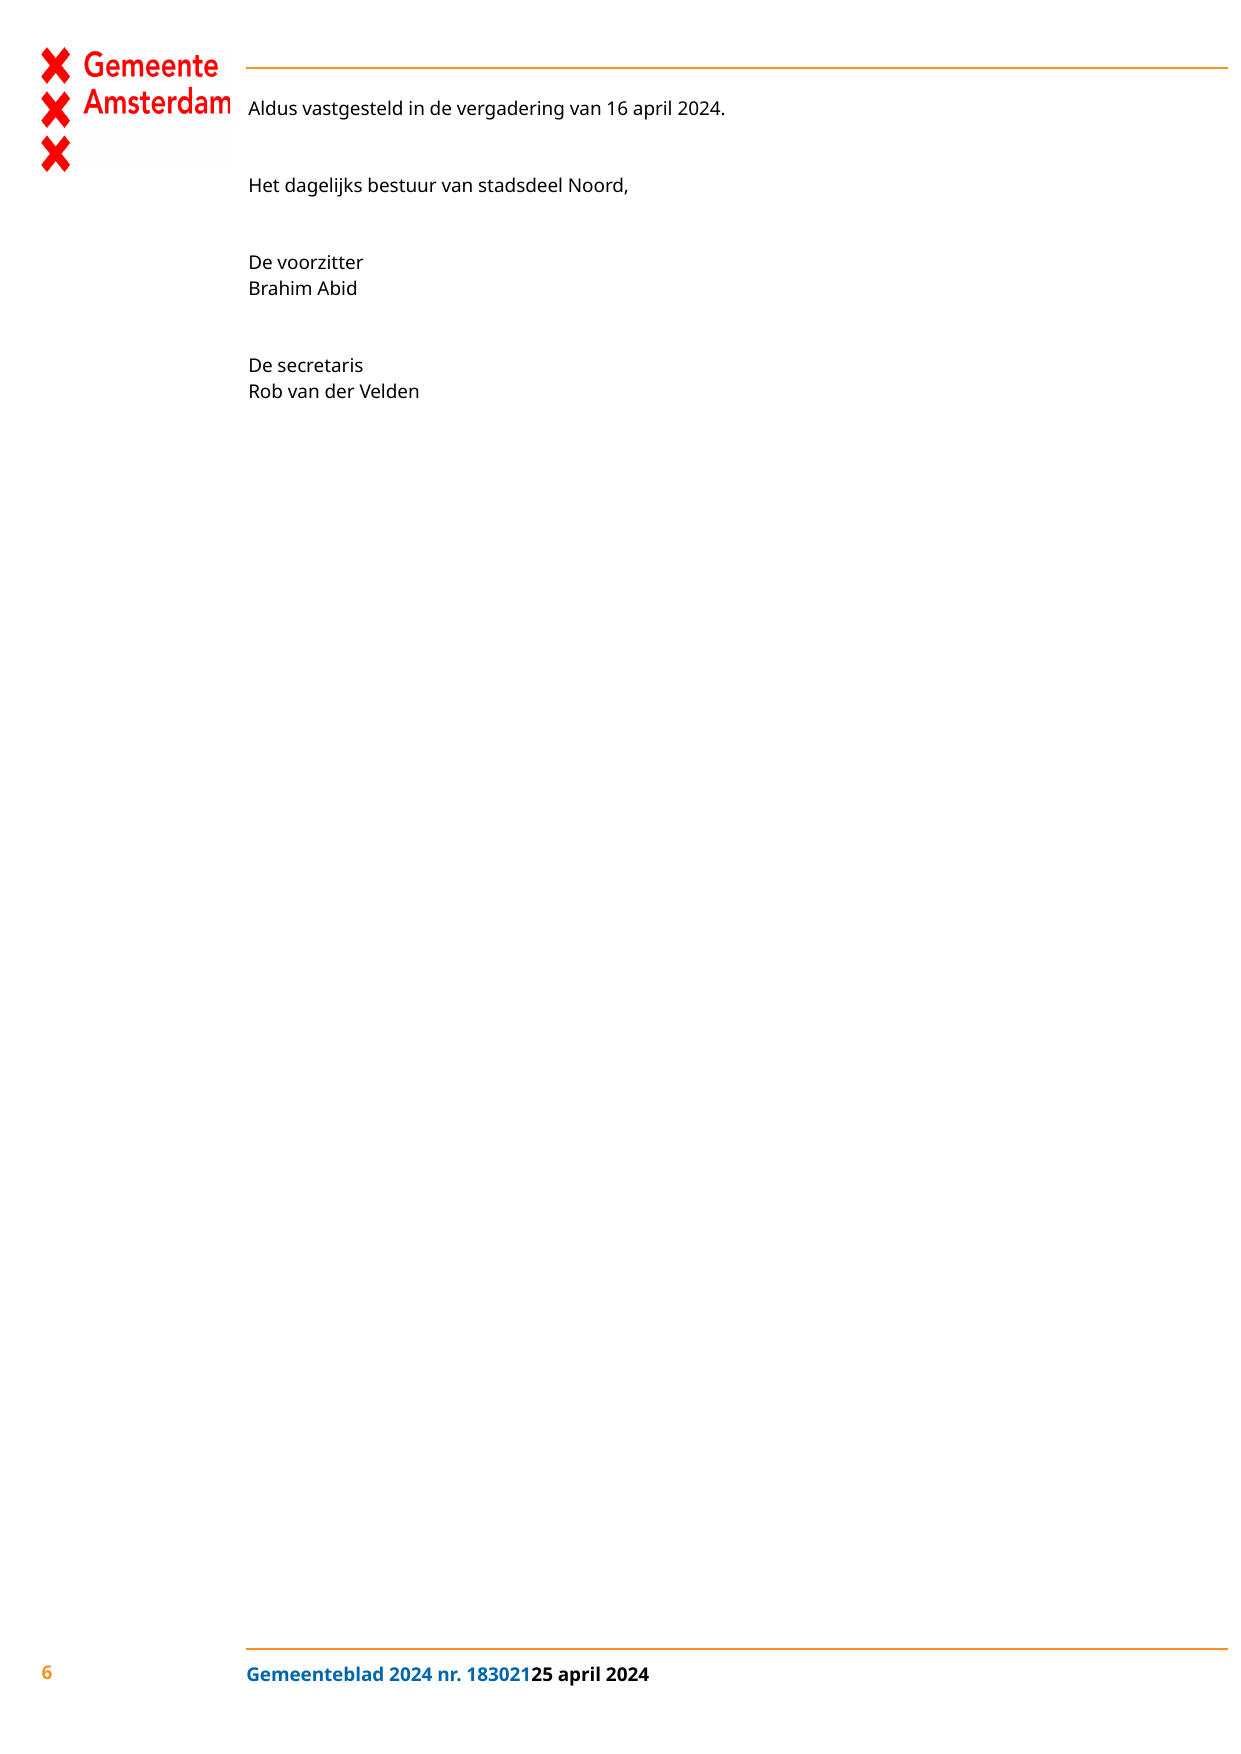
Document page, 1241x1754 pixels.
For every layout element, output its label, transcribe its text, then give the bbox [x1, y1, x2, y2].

text Brahim Abid [248, 275, 1152, 301]
text Het dagelijks bestuur van stadsdeel Noord, [248, 172, 1152, 198]
text Aldus vastgesteld in de vergadering van 16 april 2024. [248, 95, 1152, 121]
text De voorzitter [248, 249, 1152, 275]
picture [41, 47, 231, 172]
text De secretaris [248, 352, 1152, 378]
text Rob van der Velden [248, 378, 1152, 403]
